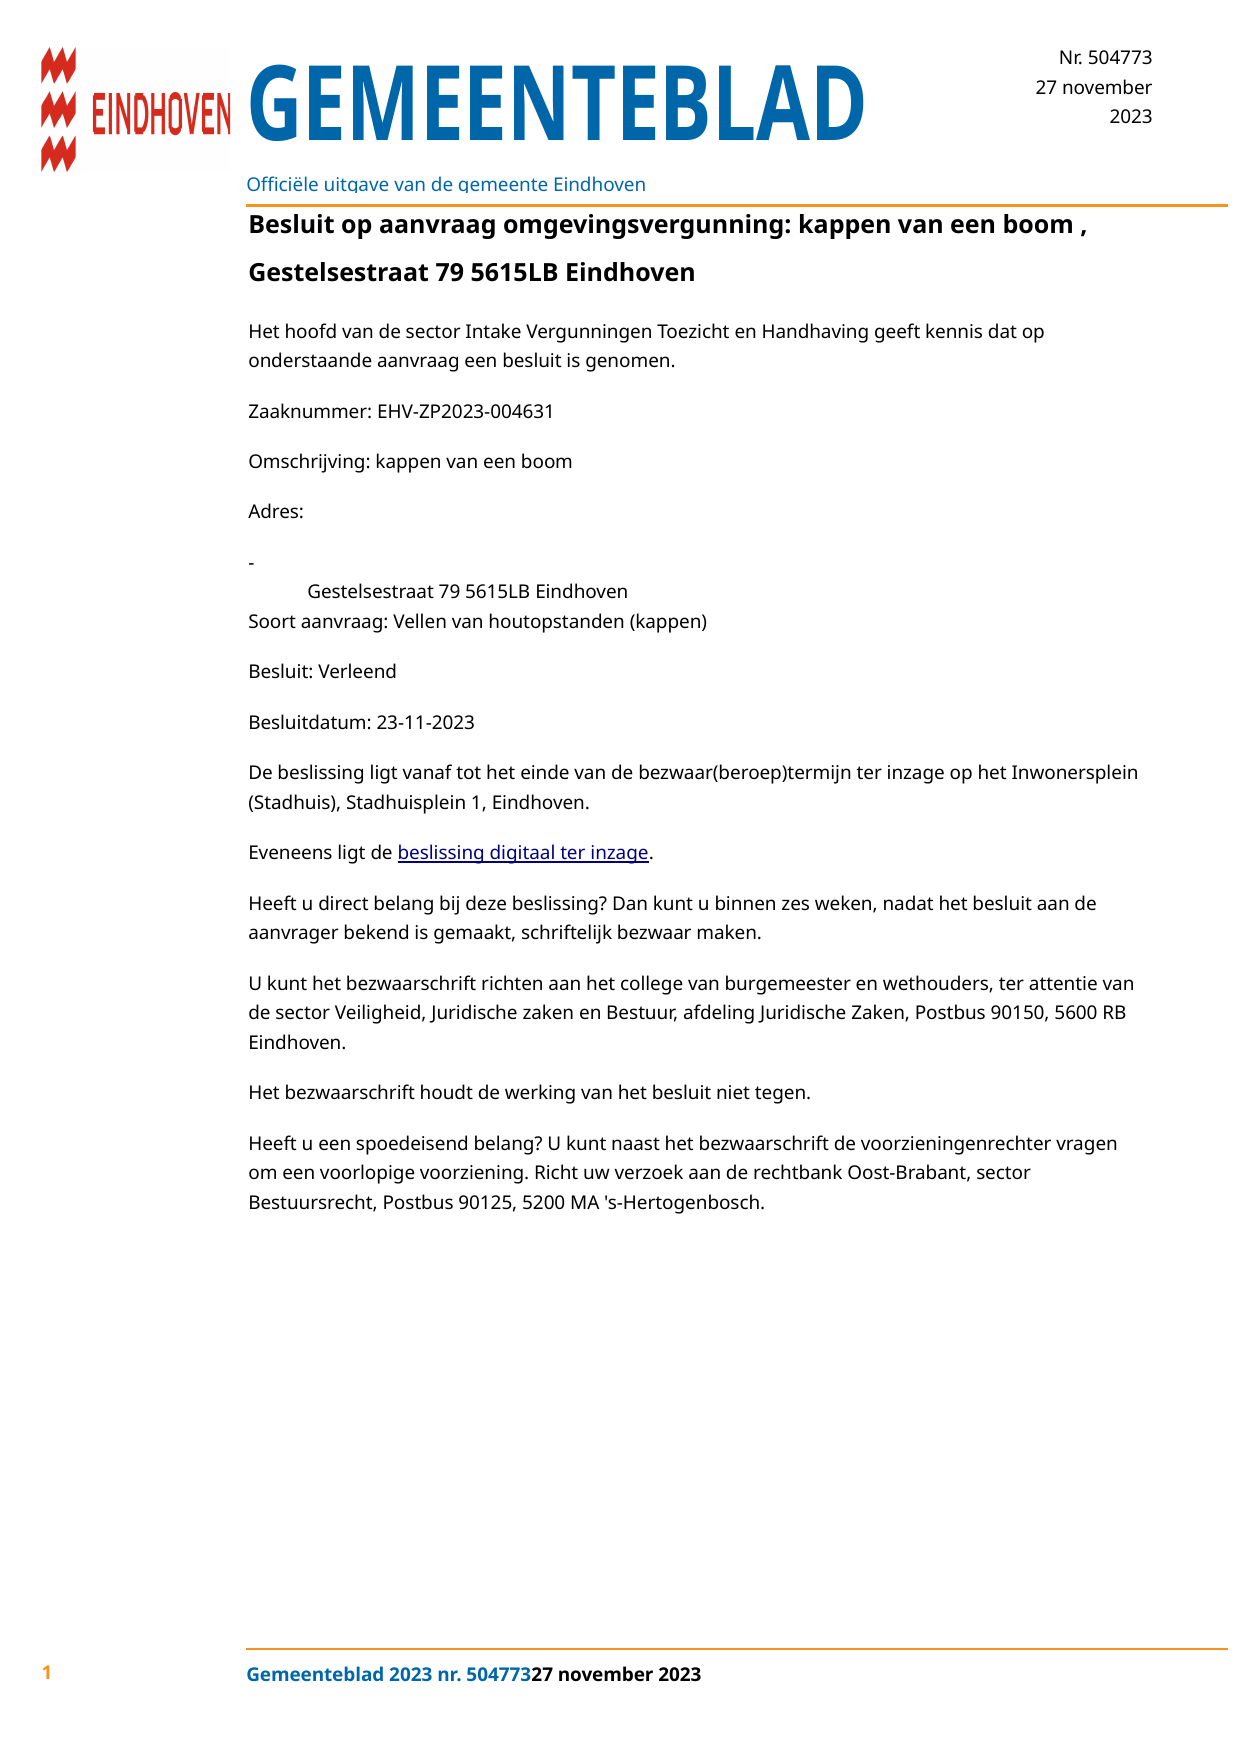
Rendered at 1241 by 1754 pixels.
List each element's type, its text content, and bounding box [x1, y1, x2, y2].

text Heeft u direct belang bij deze beslissing? Dan kunt u binnen zes weken, nadat het besluit aan de aanvrager bekend is gemaakt, schriftelijk bezwaar maken. [248, 890, 1152, 945]
text Adres: [248, 499, 1152, 524]
text U kunt het bezwaarschrift richten aan het college van burgemeester en wethouders, ter attentie van de sector Veiligheid, Juridische zaken en Bestuur, afdeling Juridische Zaken, Postbus 90150, 5600 RB Eindhoven. [248, 970, 1152, 1055]
text Eveneens ligt de beslissing digitaal ter inzage. [248, 839, 1152, 865]
text Soort aanvraag: Vellen van houtopstanden (kappen) [248, 608, 1152, 634]
text De beslissing ligt vanaf tot het einde van de bezwaar(beroep)termijn ter inzage op het Inwonersplein (Stadhuis), Stadhuisplein 1, Eindhoven. [248, 759, 1152, 815]
list Gestelsestraat 79 5615LB Eindhoven [248, 579, 1152, 604]
text Het hoofd van de sector Intake Vergunningen Toezicht en Handhaving geeft kennis dat op onderstaande aanvraag een besluit is genomen. [248, 318, 1152, 373]
text Omschrijving: kappen van een boom [248, 448, 1152, 474]
picture [41, 47, 231, 172]
text Besluit op aanvraag omgevingsvergunning: kappen van een boom , Gestelsestraat 79 5615LB Eindhoven [248, 207, 1152, 288]
text Besluit: Verleend [248, 659, 1152, 684]
text Het bezwaarschrift houdt de werking van het besluit niet tegen. [248, 1079, 1152, 1105]
text Heeft u een spoedeisend belang? U kunt naast het bezwaarschrift de voorzieningenrechter vragen om een voorlopige voorziening. Richt uw verzoek aan de rechtbank Oost-Brabant, sector Bestuursrecht, Postbus 90125, 5200 MA 's-Hertogenbosch. [248, 1130, 1152, 1215]
text Zaaknummer: EHV-ZP2023-004631 [248, 398, 1152, 424]
text Besluitdatum: 23-11-2023 [248, 709, 1152, 735]
